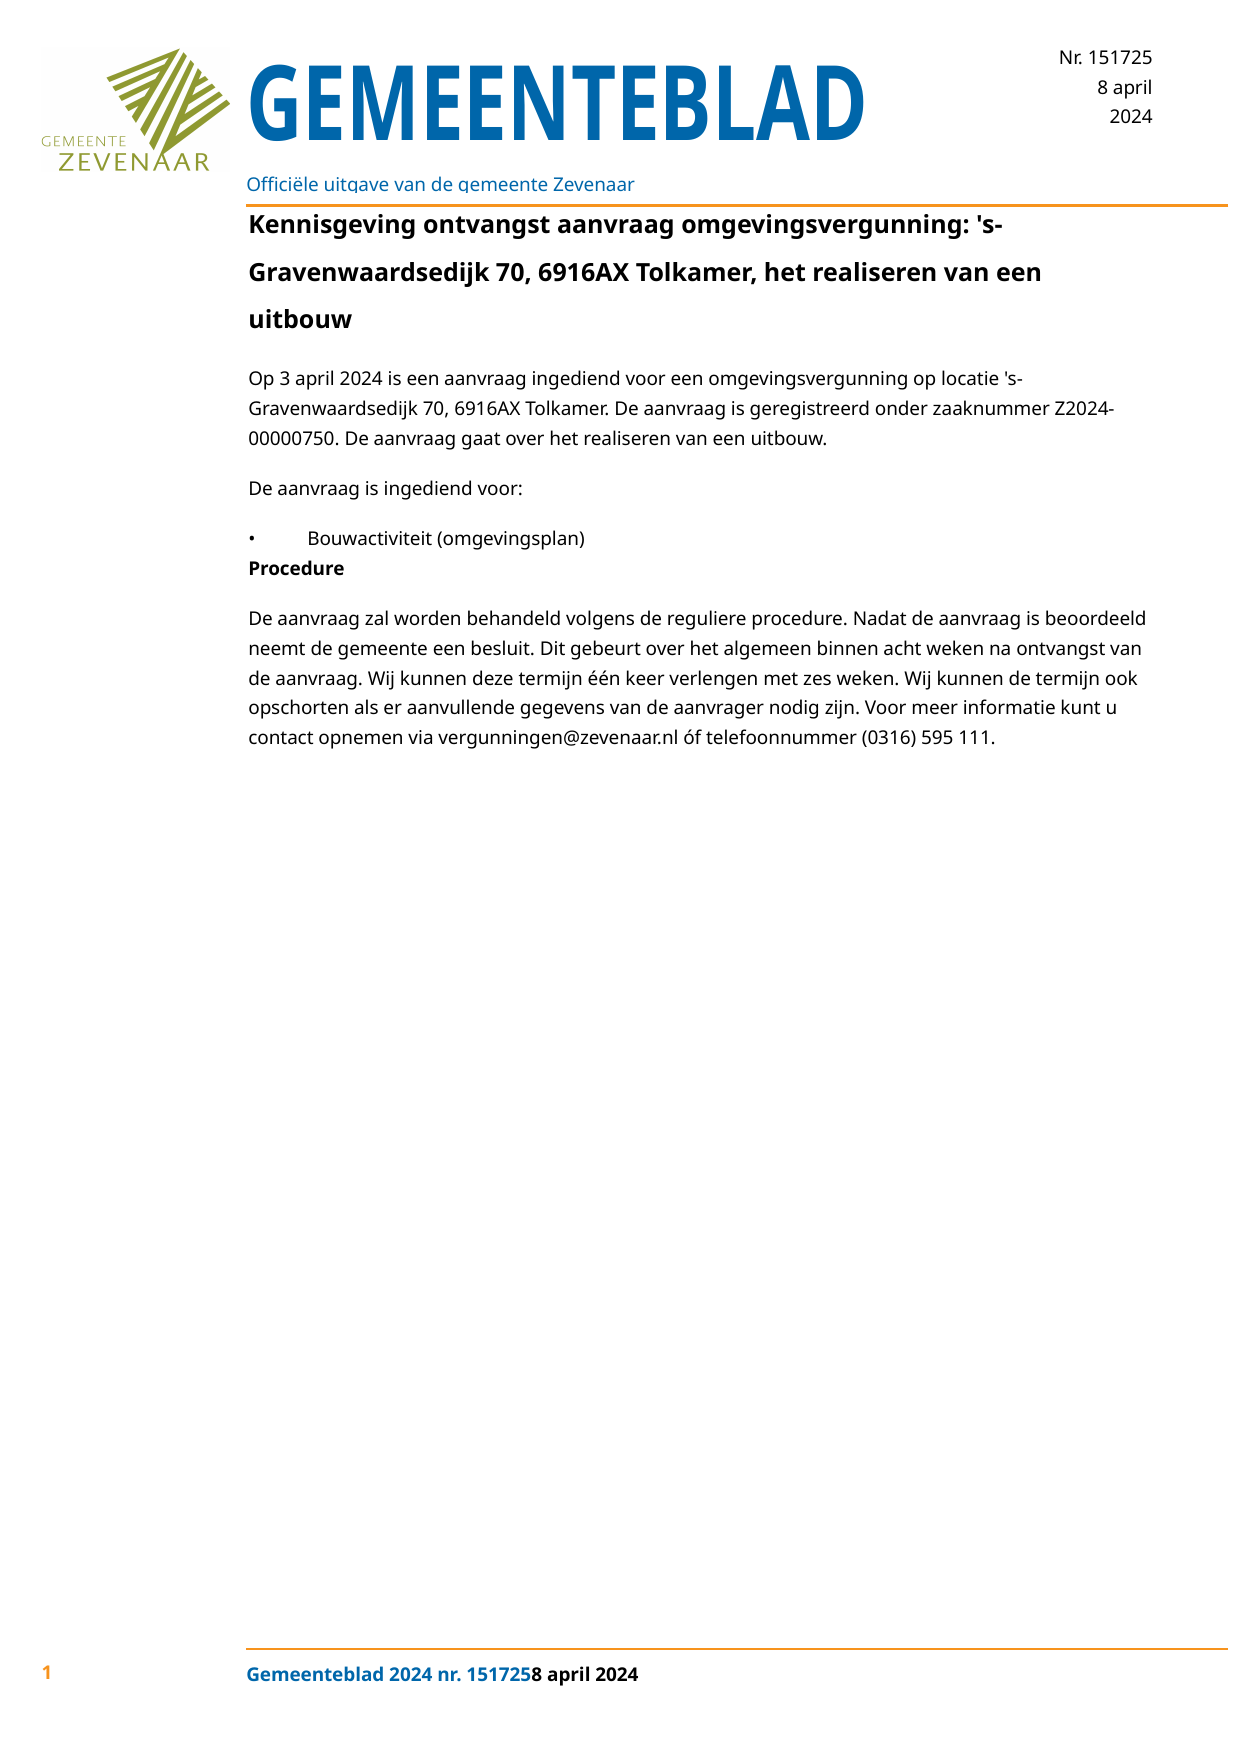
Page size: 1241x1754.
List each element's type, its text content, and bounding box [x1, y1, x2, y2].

text De aanvraag is ingediend voor: [248, 475, 1152, 501]
text Op 3 april 2024 is een aanvraag ingediend voor een omgevingsvergunning op locatie 's-Gravenwaardsedijk 70, 6916AX Tolkamer. De aanvraag is geregistreerd onder zaaknummer Z2024-00000750. De aanvraag gaat over het realiseren van een uitbouw. [248, 366, 1152, 450]
text Kennisgeving ontvangst aanvraag omgevingsvergunning: 's-Gravenwaardsedijk 70, 6916AX Tolkamer, het realiseren van een uitbouw [248, 207, 1152, 336]
text De aanvraag zal worden behandeld volgens de reguliere procedure. Nadat de aanvraag is beoordeeld neemt de gemeente een besluit. Dit gebeurt over het algemeen binnen acht weken na ontvangst van de aanvraag. Wij kunnen deze termijn één keer verlengen met zes weken. Wij kunnen de termijn ook opschorten als er aanvullende gegevens van de aanvrager nodig zijn. Voor meer informatie kunt u contact opnemen via vergunningen@zevenaar.nl óf telefoonnummer (0316) 595 111. [248, 606, 1152, 749]
picture [41, 47, 231, 172]
text Procedure [248, 555, 1152, 581]
list Bouwactiviteit (omgevingsplan) [248, 526, 1152, 551]
